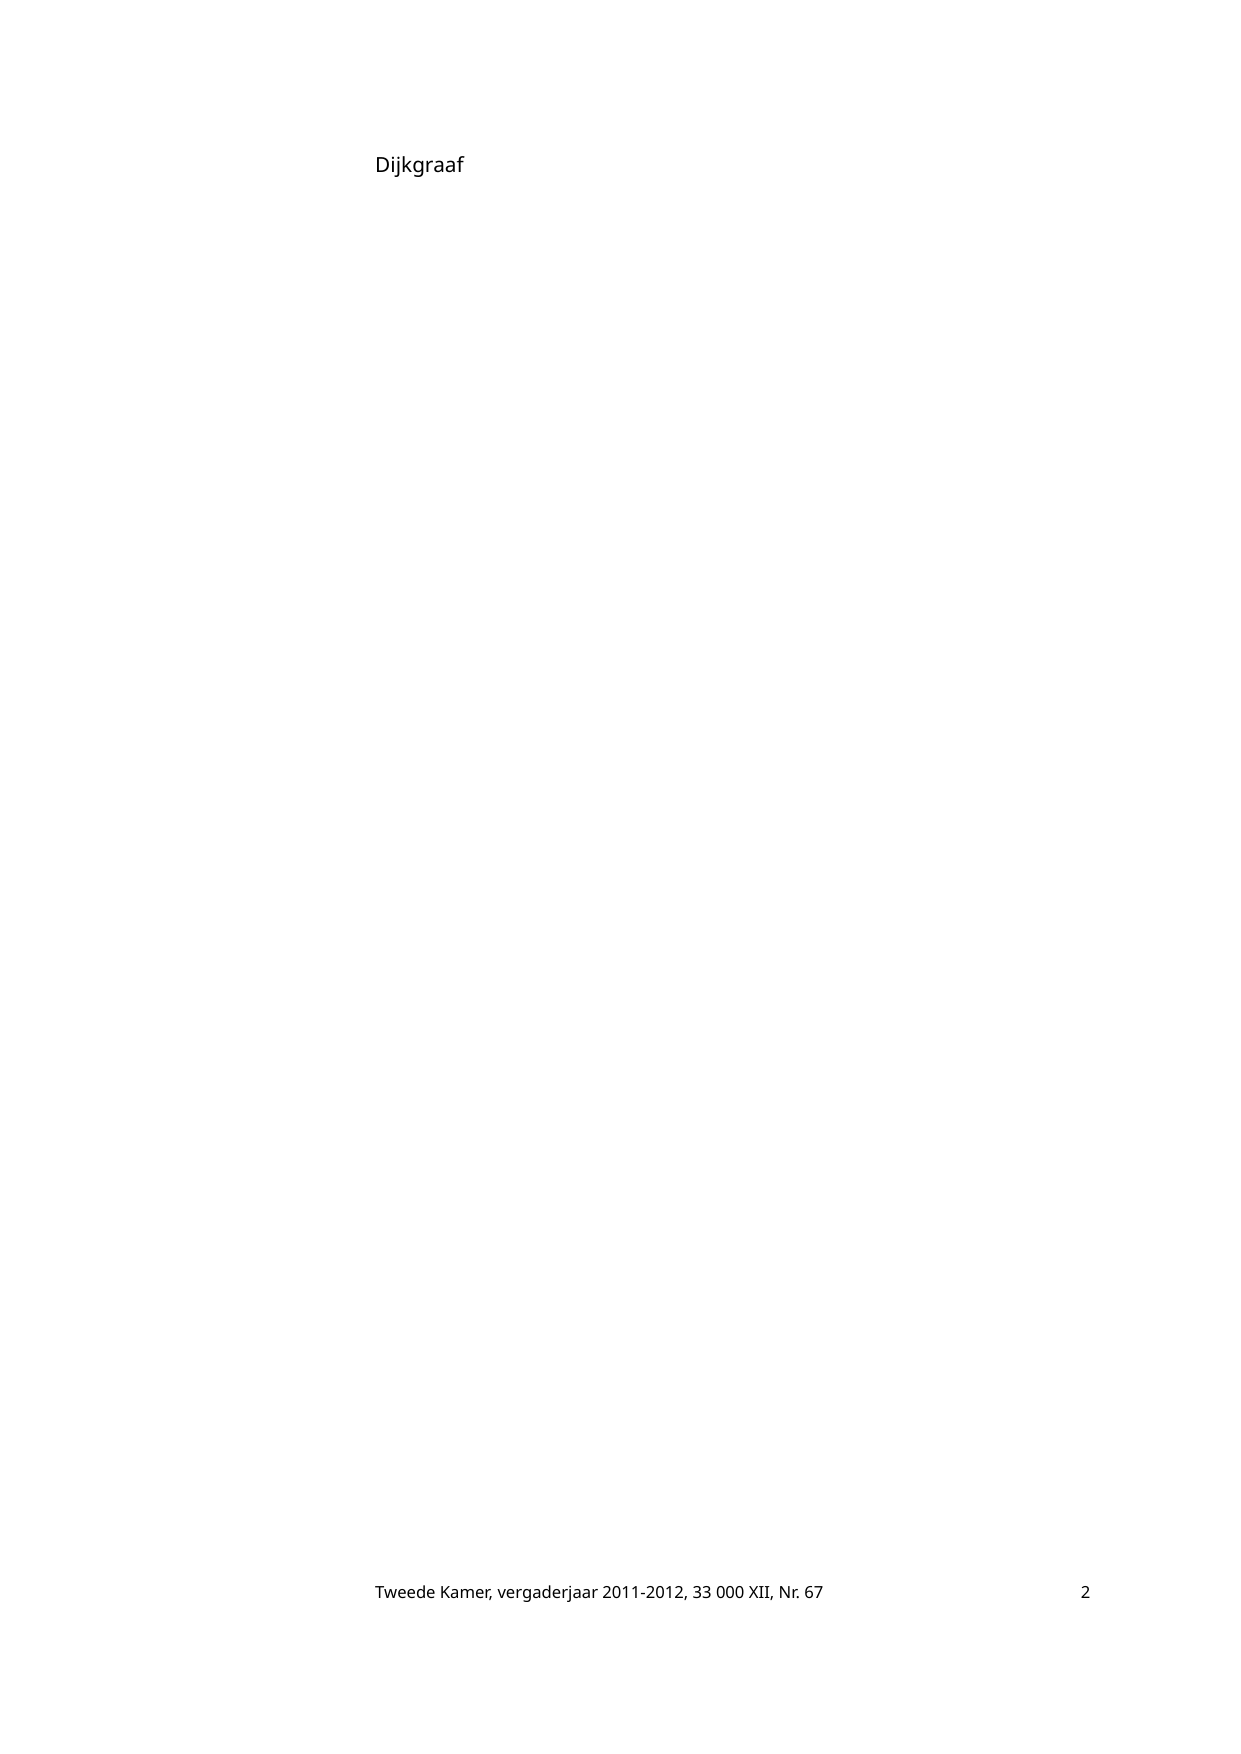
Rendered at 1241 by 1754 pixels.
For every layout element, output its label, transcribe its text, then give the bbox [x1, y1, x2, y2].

text Dijkgraaf [375, 150, 1090, 178]
